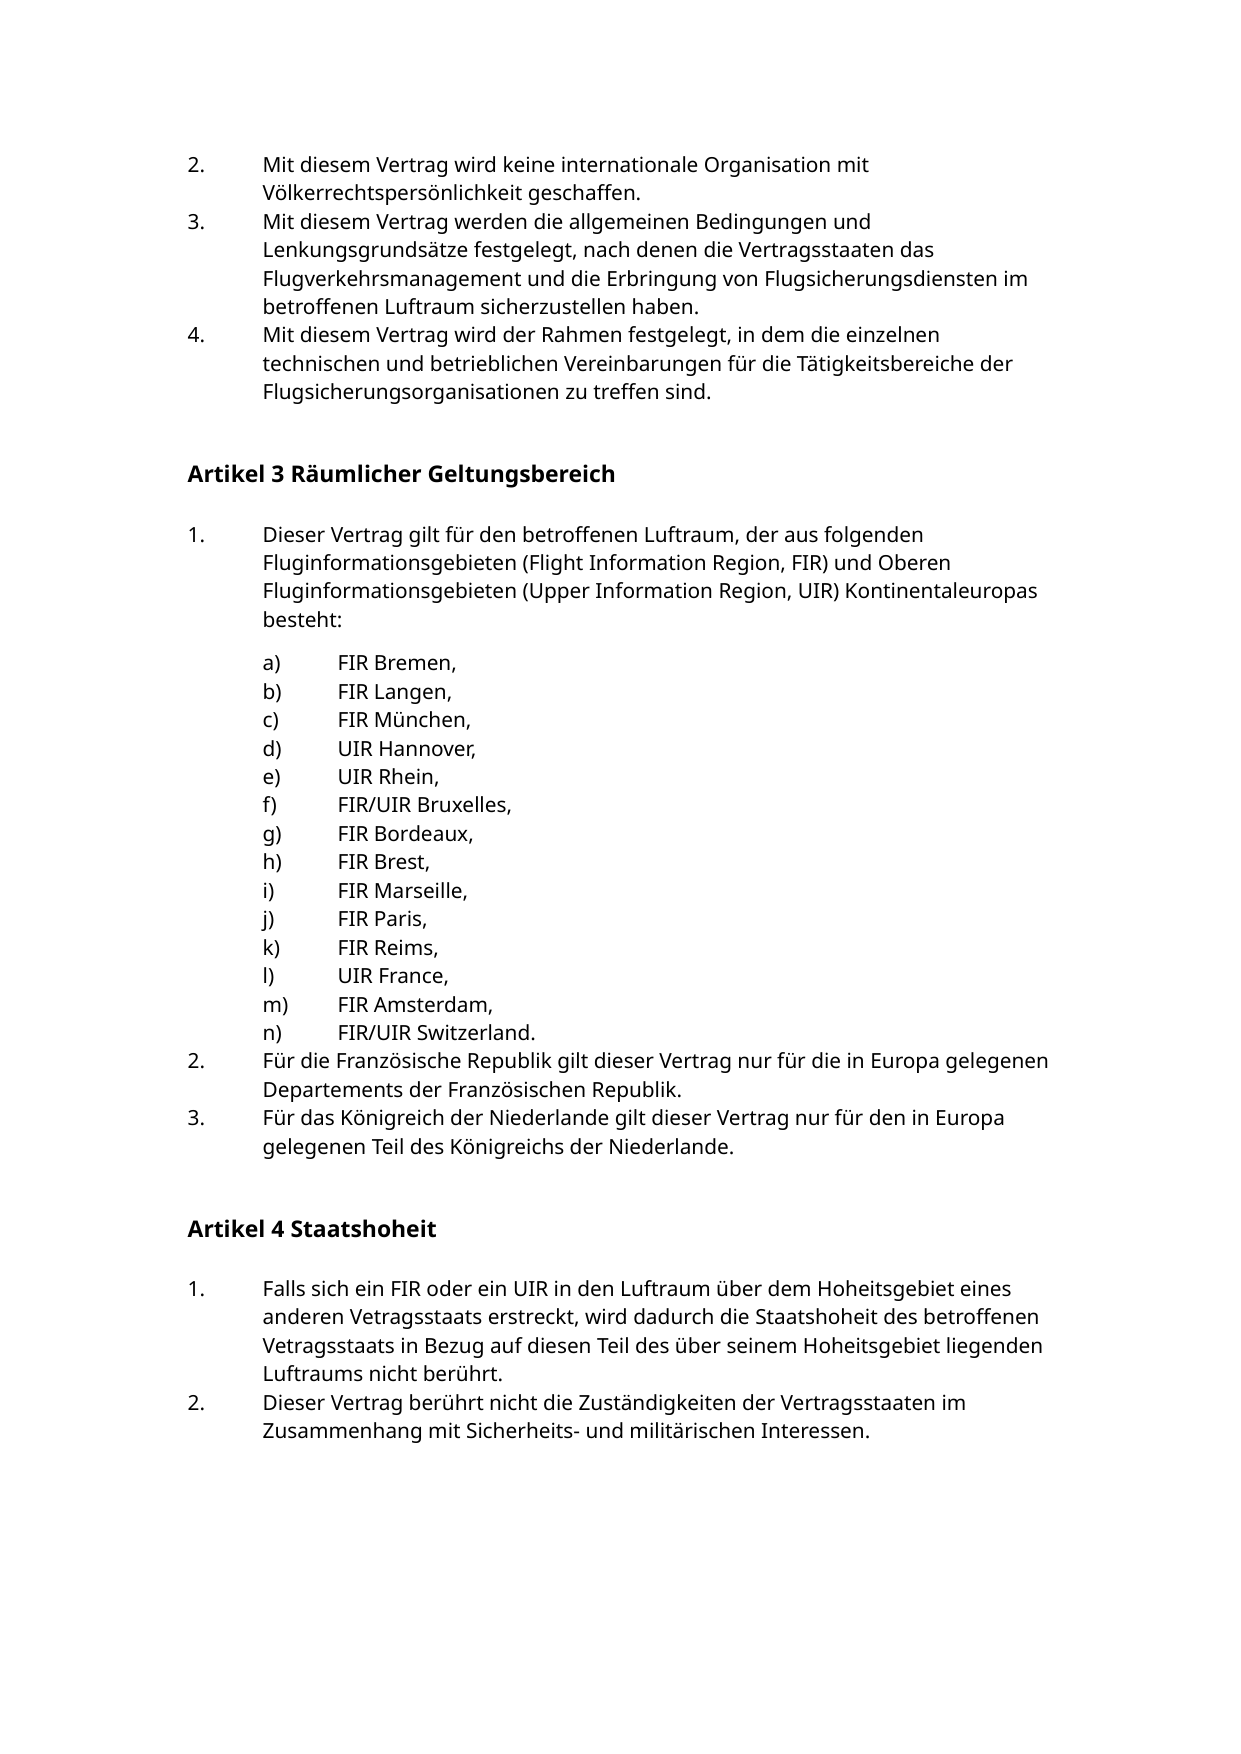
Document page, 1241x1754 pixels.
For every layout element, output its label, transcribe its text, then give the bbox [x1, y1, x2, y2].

list Mit diesem Vertrag wird der Rahmen festgelegt, in dem die einzelnen technischen und betrieblichen Vereinbarungen für die Tätigkeitsbereiche der Flugsicherungsorganisationen zu treffen sind. [187, 321, 1053, 406]
list FIR Marseille, [262, 876, 1053, 904]
list FIR Langen, [262, 677, 1053, 705]
list FIR Bremen, [262, 648, 1053, 677]
list FIR Paris, [262, 904, 1053, 933]
list Mit diesem Vertrag werden die allgemeinen Bedingungen und Lenkungsgrundsätze festgelegt, nach denen die Vertragsstaaten das Flugverkehrsmanagement und die Erbringung von Flugsicherungsdiensten im betroffenen Luftraum sicherzustellen haben. [187, 207, 1053, 321]
list Mit diesem Vertrag wird keine internationale Organisation mit Völkerrechtspersönlichkeit geschaffen. [187, 150, 1053, 207]
list UIR France, [262, 961, 1053, 990]
list FIR/UIR Bruxelles, [262, 791, 1053, 819]
list FIR München, [262, 705, 1053, 734]
list Dieser Vertrag gilt für den betroffenen Luftraum, der aus folgenden Fluginformationsgebieten (Flight Information Region, FIR) und Oberen Fluginformationsgebieten (Upper Information Region, UIR) Kontinentaleuropas besteht: [187, 520, 1053, 633]
list Dieser Vertrag berührt nicht die Zuständigkeiten der Vertragsstaaten im Zusammenhang mit Sicherheits- und militärischen Interessen. [187, 1388, 1053, 1445]
list FIR Amsterdam, [262, 990, 1053, 1018]
list Falls sich ein FIR oder ein UIR in den Luftraum über dem Hoheitsgebiet eines anderen Vetragsstaats erstreckt, wird dadurch die Staatshoheit des betroffenen Vetragsstaats in Bezug auf diesen Teil des über seinem Hoheitsgebiet liegenden Luftraums nicht berührt. [187, 1274, 1053, 1388]
list Für die Französische Republik gilt dieser Vertrag nur für die in Europa gelegenen Departements der Französischen Republik. [187, 1047, 1053, 1103]
list UIR Hannover, [262, 734, 1053, 762]
list Für das Königreich der Niederlande gilt dieser Vertrag nur für den in Europa gelegenen Teil des Königreichs der Niederlande. [187, 1103, 1053, 1160]
list FIR/UIR Switzerland. [262, 1018, 1053, 1047]
subtitle Artikel 3 Räumlicher Geltungsbereich [187, 458, 1053, 490]
list UIR Rhein, [262, 762, 1053, 791]
list FIR Bordeaux, [262, 819, 1053, 847]
subtitle Artikel 4 Staatshoheit [187, 1213, 1053, 1244]
list FIR Brest, [262, 847, 1053, 876]
list FIR Reims, [262, 933, 1053, 961]
